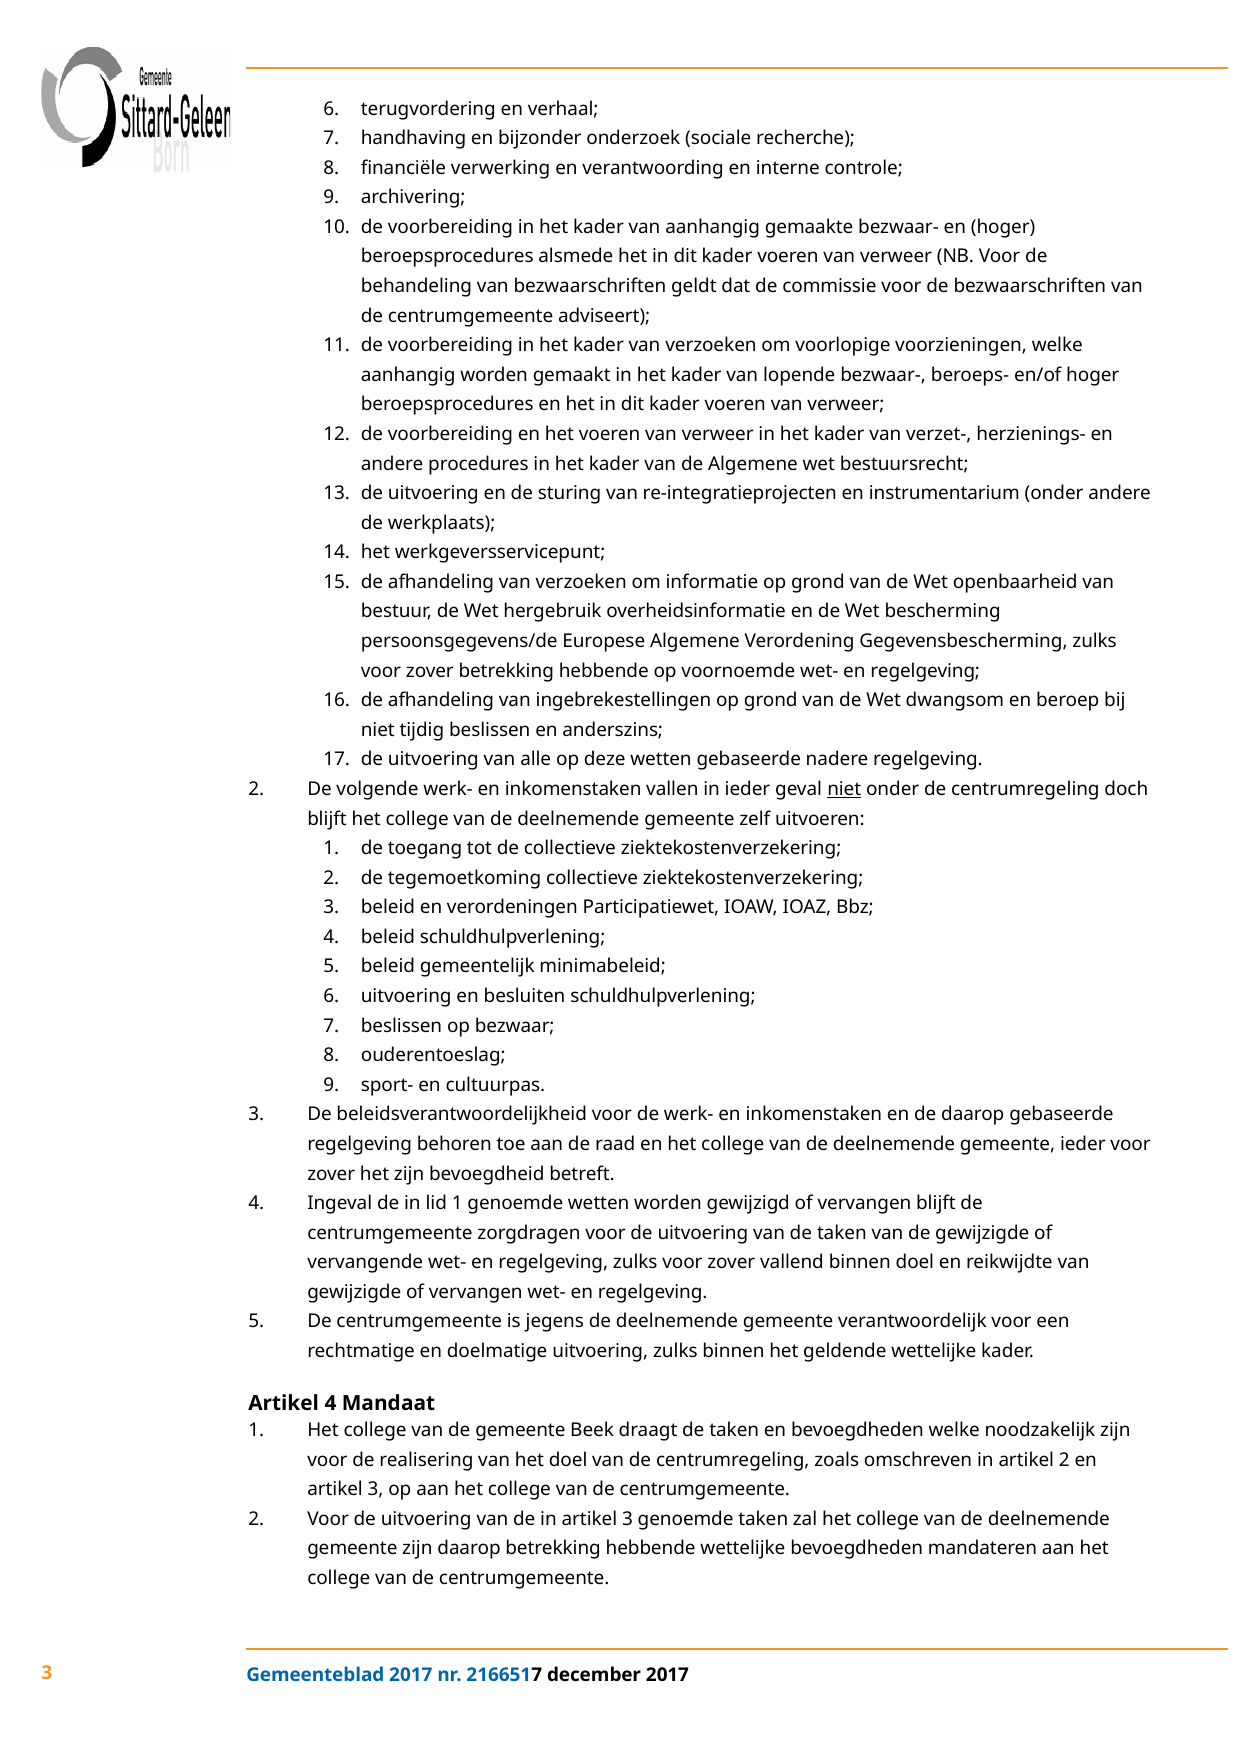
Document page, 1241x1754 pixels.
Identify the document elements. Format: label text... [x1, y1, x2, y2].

list de afhandeling van ingebrekestellingen op grond van de Wet dwangsom en beroep bij niet tijdig beslissen en anderszins; [323, 686, 1152, 742]
list ouderentoeslag; [323, 1041, 1152, 1067]
list uitvoering en besluiten schuldhulpverlening; [323, 982, 1152, 1008]
list sport- en cultuurpas. [323, 1071, 1152, 1097]
picture [41, 47, 231, 172]
list De centrumgemeente is jegens de deelnemende gemeente verantwoordelijk voor een rechtmatige en doelmatige uitvoering, zulks binnen het geldende wettelijke kader. [248, 1308, 1152, 1363]
list beleid en verordeningen Participatiewet, IOAW, IOAZ, Bbz; [323, 893, 1152, 919]
list Het college van de gemeente Beek draagt de taken en bevoegdheden welke noodzakelijk zijn voor de realisering van het doel van de centrumregeling, zoals omschreven in artikel 2 en artikel 3, op aan het college van de centrumgemeente. [248, 1416, 1152, 1501]
list de uitvoering van alle op deze wetten gebaseerde nadere regelgeving. [323, 746, 1152, 771]
text Artikel 4 Mandaat [248, 1388, 1152, 1416]
list archivering; [323, 183, 1152, 209]
list de tegemoetkoming collectieve ziektekostenverzekering; [323, 864, 1152, 890]
list beleid schuldhulpverlening; [323, 923, 1152, 949]
list financiële verwerking en verantwoording en interne controle; [323, 154, 1152, 180]
list Voor de uitvoering van de in artikel 3 genoemde taken zal het college van de deelnemende gemeente zijn daarop betrekking hebbende wettelijke bevoegdheden mandateren aan het college van de centrumgemeente. [248, 1505, 1152, 1590]
list handhaving en bijzonder onderzoek (sociale recherche); [323, 124, 1152, 150]
list de voorbereiding in het kader van aanhangig gemaakte bezwaar- en (hoger) beroepsprocedures alsmede het in dit kader voeren van verweer (NB. Voor de behandeling van bezwaarschriften geldt dat de commissie voor de bezwaarschriften van de centrumgemeente adviseert); [323, 213, 1152, 328]
list De volgende werk- en inkomenstaken vallen in ieder geval niet onder de centrumregeling doch blijft het college van de deelnemende gemeente zelf uitvoeren: [248, 775, 1152, 831]
list het werkgeversservicepunt; [323, 538, 1152, 564]
list de uitvoering en de sturing van re-integratieprojecten en instrumentarium (onder andere de werkplaats); [323, 479, 1152, 535]
list Ingeval de in lid 1 genoemde wetten worden gewijzigd of vervangen blijft de centrumgemeente zorgdragen voor de uitvoering van de taken van de gewijzigde of vervangende wet- en regelgeving, zulks voor zover vallend binnen doel en reikwijdte van gewijzigde of vervangen wet- en regelgeving. [248, 1189, 1152, 1304]
list de voorbereiding en het voeren van verweer in het kader van verzet-, herzienings- en andere procedures in het kader van de Algemene wet bestuursrecht; [323, 420, 1152, 476]
list de voorbereiding in het kader van verzoeken om voorlopige voorzieningen, welke aanhangig worden gemaakt in het kader van lopende bezwaar-, beroeps- en/of hoger beroepsprocedures en het in dit kader voeren van verweer; [323, 331, 1152, 416]
list beleid gemeentelijk minimabeleid; [323, 953, 1152, 978]
list de afhandeling van verzoeken om informatie op grond van de Wet openbaarheid van bestuur, de Wet hergebruik overheidsinformatie en de Wet bescherming persoonsgegevens/de Europese Algemene Verordening Gegevensbescherming, zulks voor zover betrekking hebbende op voornoemde wet- en regelgeving; [323, 568, 1152, 683]
list terugvordering en verhaal; [323, 95, 1152, 121]
list beslissen op bezwaar; [323, 1012, 1152, 1038]
list de toegang tot de collectieve ziektekostenverzekering; [323, 834, 1152, 860]
list De beleidsverantwoordelijkheid voor de werk- en inkomenstaken en de daarop gebaseerde regelgeving behoren toe aan de raad en het college van de deelnemende gemeente, ieder voor zover het zijn bevoegdheid betreft. [248, 1101, 1152, 1186]
